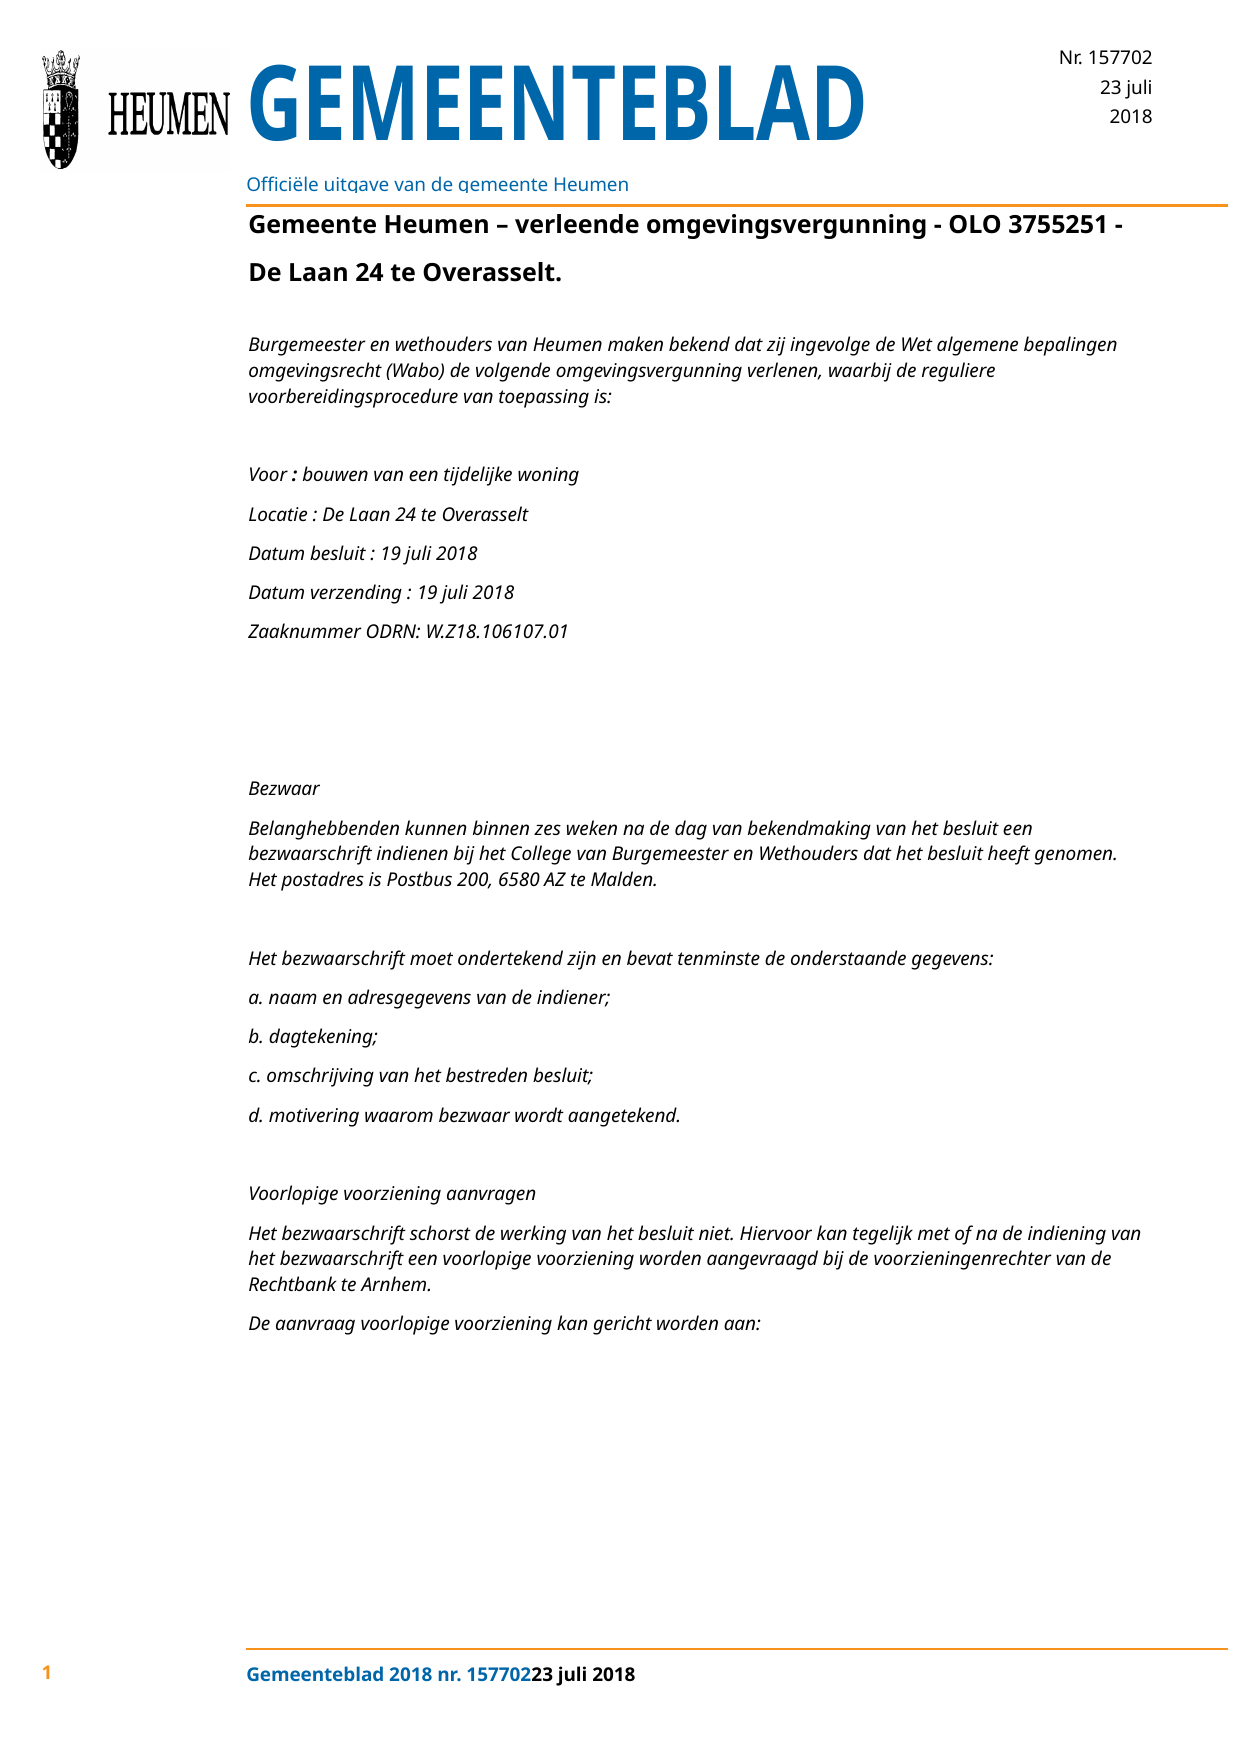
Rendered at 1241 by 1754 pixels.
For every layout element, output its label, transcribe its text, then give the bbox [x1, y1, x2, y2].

text Bezwaar [248, 776, 1152, 801]
text Locatie : De Laan 24 te Overasselt [248, 501, 1152, 526]
text Voor : bouwen van een tijdelijke woning [248, 461, 1152, 487]
text Belanghebbenden kunnen binnen zes weken na de dag van bekendmaking van het besluit een bezwaarschrift indienen bij het College van Burgemeester en Wethouders dat het besluit heeft genomen. Het postadres is Postbus 200, 6580 AZ te Malden. [248, 815, 1152, 892]
text Burgemeester en wethouders van Heumen maken bekend dat zij ingevolge de Wet algemene bepalingen omgevingsrecht (Wabo) de volgende omgevingsvergunning verlenen, waarbij de reguliere voorbereidingsprocedure van toepassing is: [248, 331, 1152, 409]
text b. dagtekening; [248, 1023, 1152, 1049]
text Het bezwaarschrift moet ondertekend zijn en bevat tenminste de onderstaande gegevens: [248, 945, 1152, 971]
text Zaaknummer ODRN: W.Z18.106107.01 [248, 618, 1152, 644]
text d. motivering waarom bezwaar wordt aangetekend. [248, 1102, 1152, 1128]
text Datum verzending : 19 juli 2018 [248, 579, 1152, 605]
text c. omschrijving van het bestreden besluit; [248, 1063, 1152, 1088]
text Datum besluit : 19 juli 2018 [248, 540, 1152, 566]
picture [41, 47, 231, 172]
text Voorlopige voorziening aanvragen [248, 1181, 1152, 1206]
text a. naam en adresgegevens van de indiener; [248, 984, 1152, 1010]
text Gemeente Heumen – verleende omgevingsvergunning - OLO 3755251 - De Laan 24 te Overasselt. [248, 207, 1152, 288]
text De aanvraag voorlopige voorziening kan gericht worden aan: [248, 1311, 1152, 1336]
text Het bezwaarschrift schorst de werking van het besluit niet. Hiervoor kan tegelijk met of na de indiening van het bezwaarschrift een voorlopige voorziening worden aangevraagd bij de voorzieningenrechter van de Rechtbank te Arnhem. [248, 1220, 1152, 1297]
